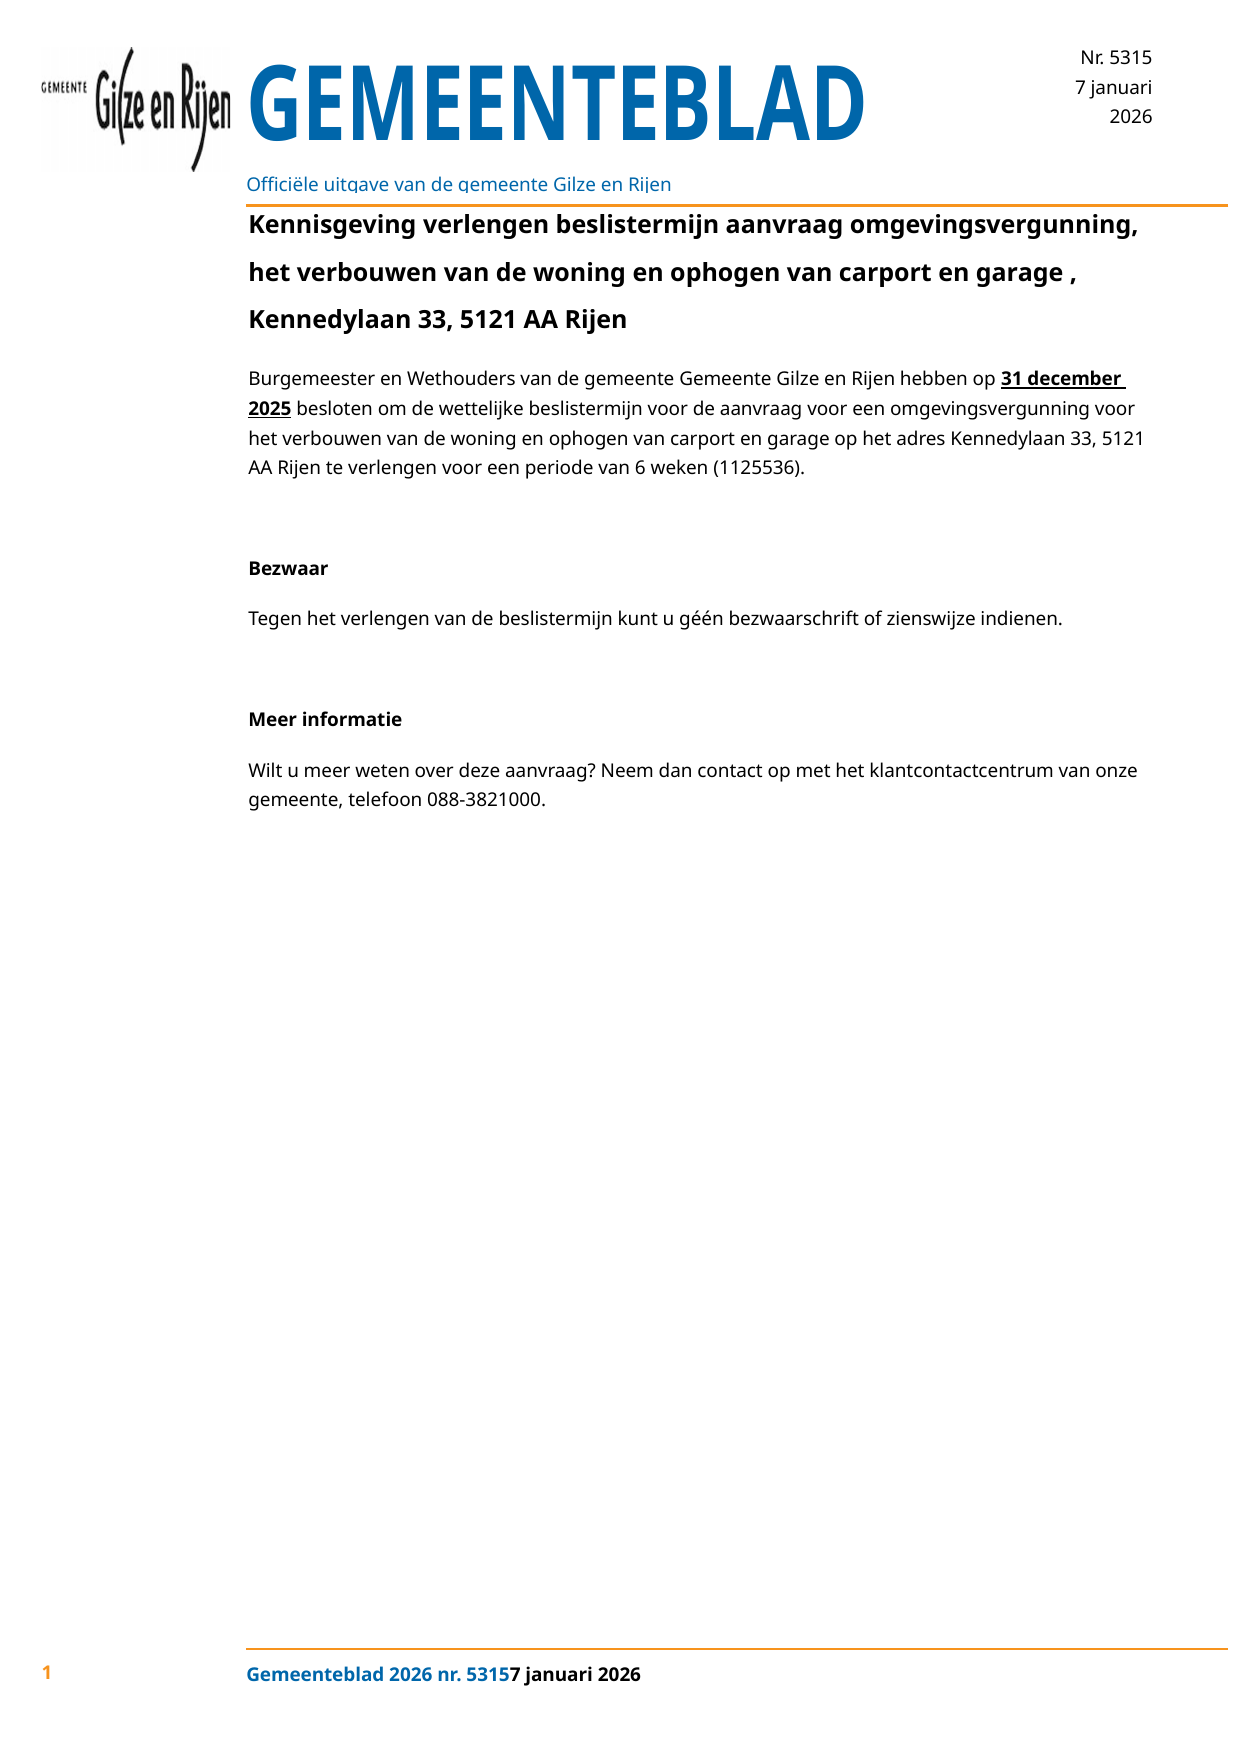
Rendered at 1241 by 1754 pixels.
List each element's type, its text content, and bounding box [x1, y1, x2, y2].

picture [41, 47, 231, 172]
text Meer informatie [248, 706, 1152, 732]
text Kennisgeving verlengen beslistermijn aanvraag omgevingsvergunning, het verbouwen van de woning en ophogen van carport en garage , Kennedylaan 33, 5121 AA Rijen [248, 207, 1152, 336]
text Bezwaar [248, 555, 1152, 581]
text Burgemeester en Wethouders van de gemeente Gemeente Gilze en Rijen hebben op 31 december 2025 besloten om de wettelijke beslistermijn voor de aanvraag voor een omgevingsvergunning voor het verbouwen van de woning en ophogen van carport en garage op het adres Kennedylaan 33, 5121 AA Rijen te verlengen voor een periode van 6 weken (1125536). [248, 366, 1152, 480]
text Tegen het verlengen van de beslistermijn kunt u géén bezwaarschrift of zienswijze indienen. [248, 606, 1152, 631]
text Wilt u meer weten over deze aanvraag? Neem dan contact op met het klantcontactcentrum van onze gemeente, telefoon 088-3821000. [248, 757, 1152, 812]
